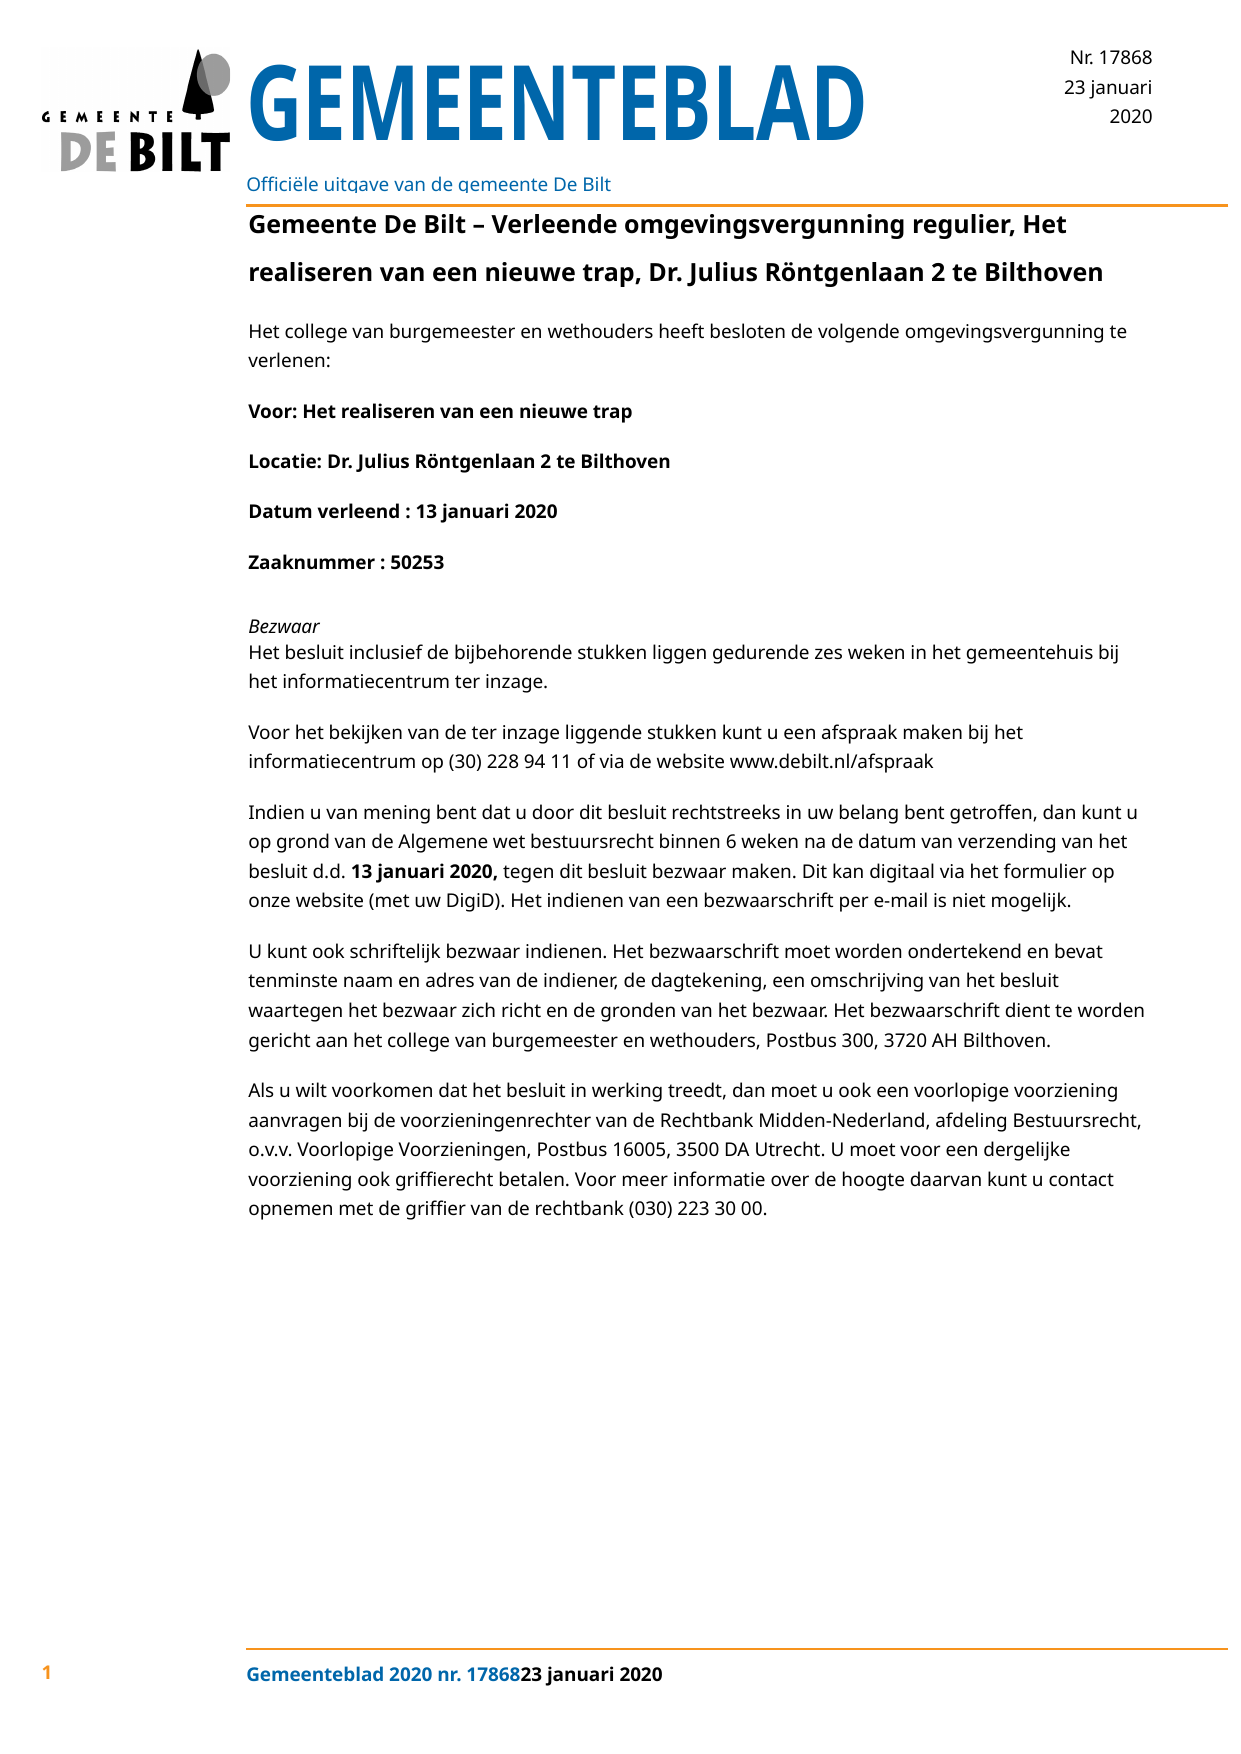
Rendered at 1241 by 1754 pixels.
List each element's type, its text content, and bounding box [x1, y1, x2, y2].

text Het besluit inclusief de bijbehorende stukken liggen gedurende zes weken in het gemeentehuis bij het informatiecentrum ter inzage. [248, 639, 1152, 694]
picture [41, 47, 231, 172]
text Het college van burgemeester en wethouders heeft besloten de volgende omgevingsvergunning te verlenen: [248, 318, 1152, 373]
text Locatie: Dr. Julius Röntgenlaan 2 te Bilthoven [248, 448, 1152, 474]
text Indien u van mening bent dat u door dit besluit rechtstreeks in uw belang bent getroffen, dan kunt u op grond van de Algemene wet bestuursrecht binnen 6 weken na de datum van verzending van het besluit d.d. 13 januari 2020, tegen dit besluit bezwaar maken. Dit kan digitaal via het formulier op onze website (met uw DigiD). Het indienen van een bezwaarschrift per e-mail is niet mogelijk. [248, 799, 1152, 913]
text U kunt ook schriftelijk bezwaar indienen. Het bezwaarschrift moet worden ondertekend en bevat tenminste naam en adres van de indiener, de dagtekening, een omschrijving van het besluit waartegen het bezwaar zich richt en de gronden van het bezwaar. Het bezwaarschrift dient te worden gericht aan het college van burgemeester en wethouders, Postbus 300, 3720 AH Bilthoven. [248, 938, 1152, 1052]
text Voor het bekijken van de ter inzage liggende stukken kunt u een afspraak maken bij het informatiecentrum op (30) 228 94 11 of via de website www.debilt.nl/afspraak [248, 719, 1152, 774]
text Zaaknummer : 50253 [248, 549, 1152, 575]
text Als u wilt voorkomen dat het besluit in werking treedt, dan moet u ook een voorlopige voorziening aanvragen bij de voorzieningenrechter van de Rechtbank Midden-Nederland, afdeling Bestuursrecht, o.v.v. Voorlopige Voorzieningen, Postbus 16005, 3500 DA Utrecht. U moet voor een dergelijke voorziening ook griffierecht betalen. Voor meer informatie over de hoogte daarvan kunt u contact opnemen met de griffier van de rechtbank (030) 223 30 00. [248, 1077, 1152, 1221]
text Voor: Het realiseren van een nieuwe trap [248, 398, 1152, 424]
text Datum verleend : 13 januari 2020 [248, 499, 1152, 524]
text Bezwaar [248, 613, 1152, 639]
text Gemeente De Bilt – Verleende omgevingsvergunning regulier, Het realiseren van een nieuwe trap, Dr. Julius Röntgenlaan 2 te Bilthoven [248, 207, 1152, 288]
